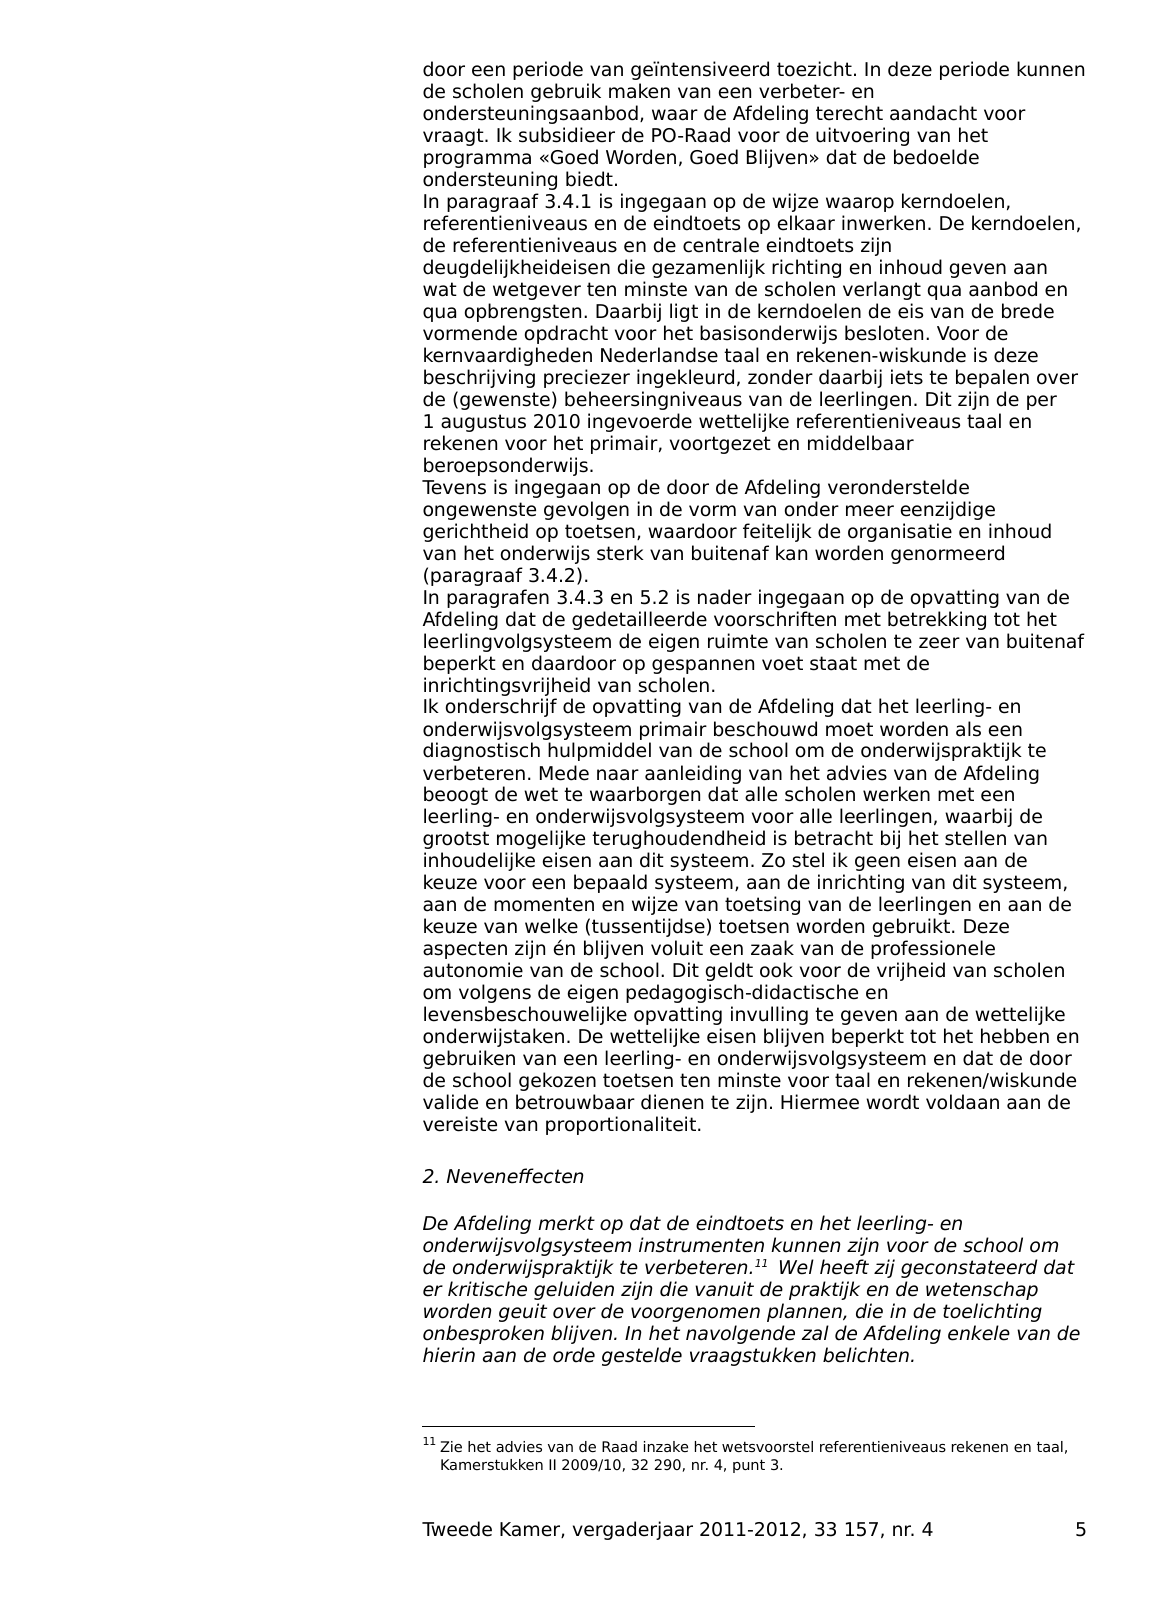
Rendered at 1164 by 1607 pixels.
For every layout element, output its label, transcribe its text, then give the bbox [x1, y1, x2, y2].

text Tevens is ingegaan op de door de Afdeling veronderstelde ongewenste gevolgen in de vorm van onder meer eenzijdige gerichtheid op toetsen, waardoor feitelijk de organisatie en inhoud van het onderwijs sterk van buitenaf kan worden genormeerd (paragraaf 3.4.2). [422, 477, 1087, 587]
text Zie het advies van de Raad inzake het wetsvoorstel referentieniveaus rekenen en taal, Kamerstukken II 2009/10, 32 290, nr. 4, punt 3. [422, 1435, 1087, 1474]
text Ik onderschrijf de opvatting van de Afdeling dat het leerling- en onderwijsvolgsysteem primair beschouwd moet worden als een diagnostisch hulpmiddel van de school om de onderwijspraktijk te verbeteren. Mede naar aanleiding van het advies van de Afdeling beoogt de wet te waarborgen dat alle scholen werken met een leerling- en onderwijsvolgsysteem voor alle leerlingen, waarbij de grootst mogelijke terughoudendheid is betracht bij het stellen van inhoudelijke eisen aan dit systeem. Zo stel ik geen eisen aan de keuze voor een bepaald systeem, aan de inrichting van dit systeem, aan de momenten en wijze van toetsing van de leerlingen en aan de keuze van welke (tussentijdse) toetsen worden gebruikt. Deze aspecten zijn én blijven voluit een zaak van de professionele autonomie van de school. Dit geldt ook voor de vrijheid van scholen om volgens de eigen pedagogisch-didactische en levensbeschouwelijke opvatting invulling te geven aan de wettelijke onderwijstaken. De wettelijke eisen blijven beperkt tot het hebben en gebruiken van een leerling- en onderwijsvolgsysteem en dat de door de school gekozen toetsen ten minste voor taal en rekenen/wiskunde valide en betrouwbaar dienen te zijn. Hiermee wordt voldaan aan de vereiste van proportionaliteit. [422, 696, 1087, 1136]
text De Afdeling merkt op dat de eindtoets en het leerling- en onderwijsvolgsysteem instrumenten kunnen zijn voor de school om de onderwijspraktijk te verbeteren. Wel heeft zij geconstateerd dat er kritische geluiden zijn die vanuit de praktijk en de wetenschap worden geuit over de voorgenomen plannen, die in de toelichting onbesproken blijven. In het navolgende zal de Afdeling enkele van de hierin aan de orde gestelde vraagstukken belichten. [422, 1213, 1087, 1367]
text In paragrafen 3.4.3 en 5.2 is nader ingegaan op de opvatting van de Afdeling dat de gedetailleerde voorschriften met betrekking tot het leerlingvolgsysteem de eigen ruimte van scholen te zeer van buitenaf beperkt en daardoor op gespannen voet staat met de inrichtingsvrijheid van scholen. [422, 587, 1087, 696]
subtitle 2. Neveneffecten [422, 1166, 1087, 1188]
text In paragraaf 3.4.1 is ingegaan op de wijze waarop kerndoelen, referentieniveaus en de eindtoets op elkaar inwerken. De kerndoelen, de referentieniveaus en de centrale eindtoets zijn deugdelijkheideisen die gezamenlijk richting en inhoud geven aan wat de wetgever ten minste van de scholen verlangt qua aanbod en qua opbrengsten. Daarbij ligt in de kerndoelen de eis van de brede vormende opdracht voor het basisonderwijs besloten. Voor de kernvaardigheden Nederlandse taal en rekenen-wiskunde is deze beschrijving preciezer ingekleurd, zonder daarbij iets te bepalen over de (gewenste) beheersingniveaus van de leerlingen. Dit zijn de per 1 augustus 2010 ingevoerde wettelijke referentieniveaus taal en rekenen voor het primair, voortgezet en middelbaar beroepsonderwijs. [422, 191, 1087, 477]
text door een periode van geïntensiveerd toezicht. In deze periode kunnen de scholen gebruik maken van een verbeter- en ondersteuningsaanbod, waar de Afdeling terecht aandacht voor vraagt. Ik subsidieer de PO-Raad voor de uitvoering van het programma «Goed Worden, Goed Blijven» dat de bedoelde ondersteuning biedt. [422, 59, 1087, 191]
